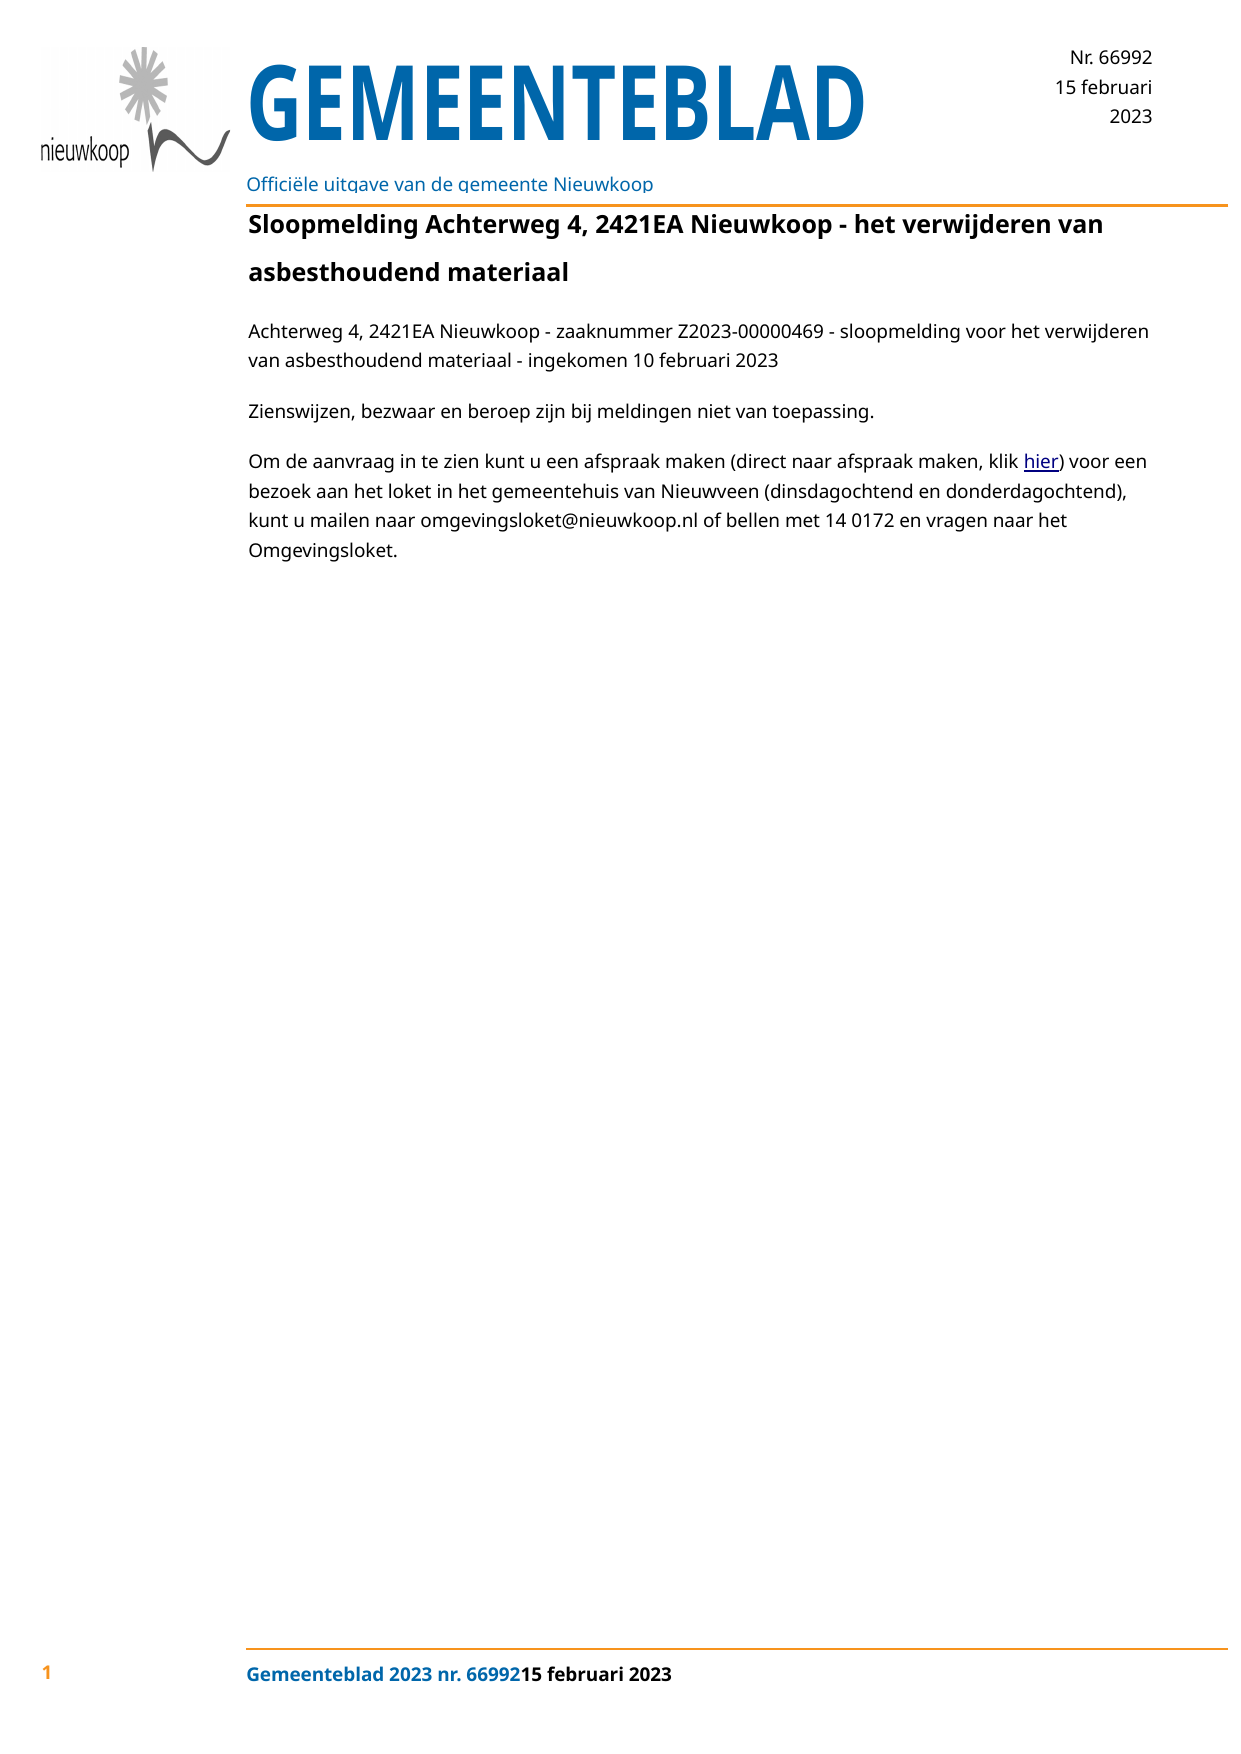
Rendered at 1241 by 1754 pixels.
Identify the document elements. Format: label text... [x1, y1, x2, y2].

text Achterweg 4, 2421EA Nieuwkoop - zaaknummer Z2023-00000469 - sloopmelding voor het verwijderen van asbesthoudend materiaal - ingekomen 10 februari 2023 [248, 318, 1152, 373]
text Zienswijzen, bezwaar en beroep zijn bij meldingen niet van toepassing. [248, 398, 1152, 424]
text Sloopmelding Achterweg 4, 2421EA Nieuwkoop - het verwijderen van asbesthoudend materiaal [248, 207, 1152, 288]
text Om de aanvraag in te zien kunt u een afspraak maken (direct naar afspraak maken, klik hier) voor een bezoek aan het loket in het gemeentehuis van Nieuwveen (dinsdagochtend en donderdagochtend), kunt u mailen naar omgevingsloket@nieuwkoop.nl of bellen met 14 0172 en vragen naar het Omgevingsloket. [248, 448, 1152, 563]
picture [41, 47, 231, 172]
